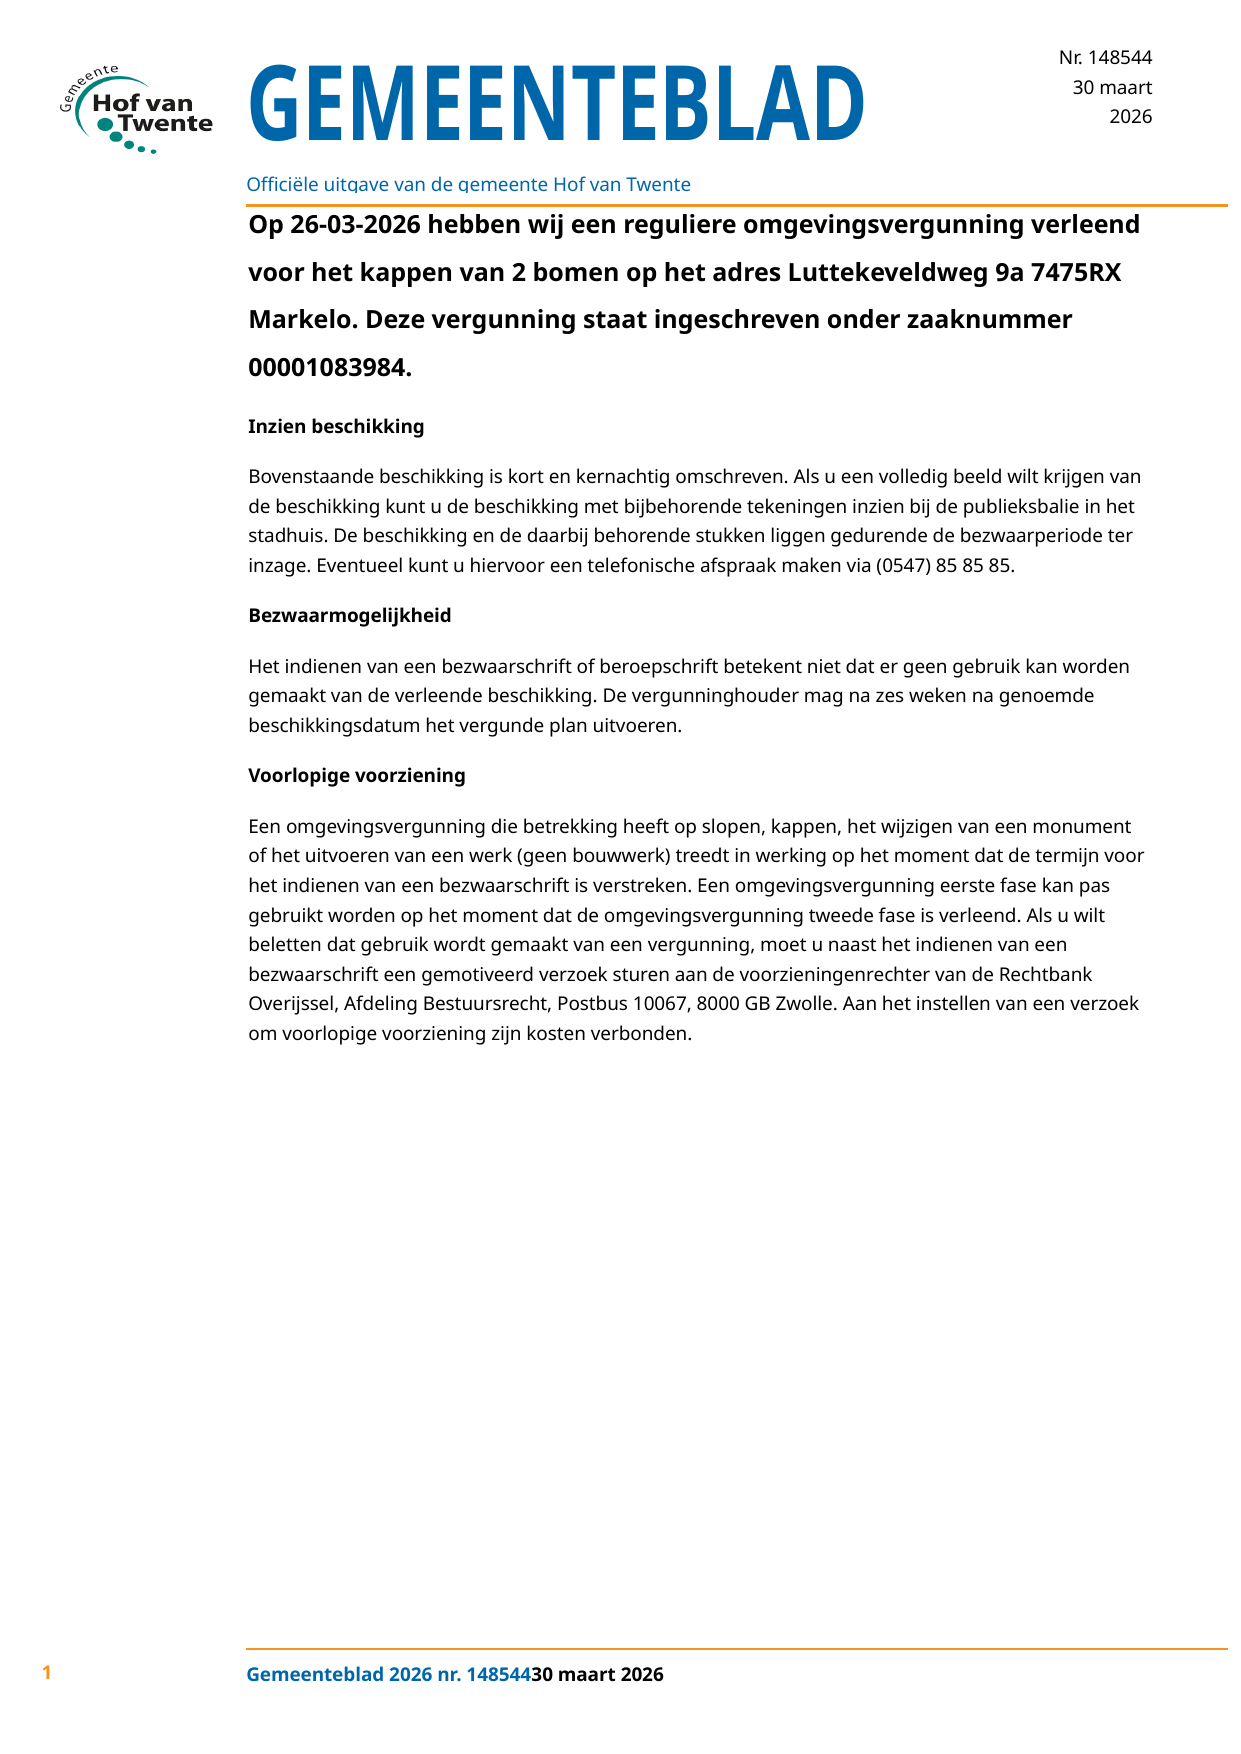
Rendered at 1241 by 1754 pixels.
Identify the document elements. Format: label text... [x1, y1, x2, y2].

text Inzien beschikking [248, 413, 1152, 439]
text Een omgevingsvergunning die betrekking heeft op slopen, kappen, het wijzigen van een monument of het uitvoeren van een werk (geen bouwwerk) treedt in werking op het moment dat de termijn voor het indienen van een bezwaarschrift is verstreken. Een omgevingsvergunning eerste fase kan pas gebruikt worden op het moment dat de omgevingsvergunning tweede fase is verleend. Als u wilt beletten dat gebruik wordt gemaakt van een vergunning, moet u naast het indienen van een bezwaarschrift een gemotiveerd verzoek sturen aan de voorzieningenrechter van de Rechtbank Overijssel, Afdeling Bestuursrecht, Postbus 10067, 8000 GB Zwolle. Aan het instellen van een verzoek om voorlopige voorziening zijn kosten verbonden. [248, 813, 1152, 1046]
text Op 26-03-2026 hebben wij een reguliere omgevingsvergunning verleend voor het kappen van 2 bomen op het adres Luttekeveldweg 9a 7475RX Markelo. Deze vergunning staat ingeschreven onder zaaknummer 00001083984. [248, 207, 1152, 384]
text Bovenstaande beschikking is kort en kernachtig omschreven. Als u een volledig beeld wilt krijgen van de beschikking kunt u de beschikking met bijbehorende tekeningen inzien bij de publieksbalie in het stadhuis. De beschikking en de daarbij behorende stukken liggen gedurende de bezwaarperiode ter inzage. Eventueel kunt u hiervoor een telefonische afspraak maken via (0547) 85 85 85. [248, 463, 1152, 578]
text Voorlopige voorziening [248, 763, 1152, 788]
picture [41, 47, 231, 172]
text Het indienen van een bezwaarschrift of beroepschrift betekent niet dat er geen gebruik kan worden gemaakt van de verleende beschikking. De vergunninghouder mag na zes weken na genoemde beschikkingsdatum het vergunde plan uitvoeren. [248, 653, 1152, 738]
text Bezwaarmogelijkheid [248, 603, 1152, 628]
